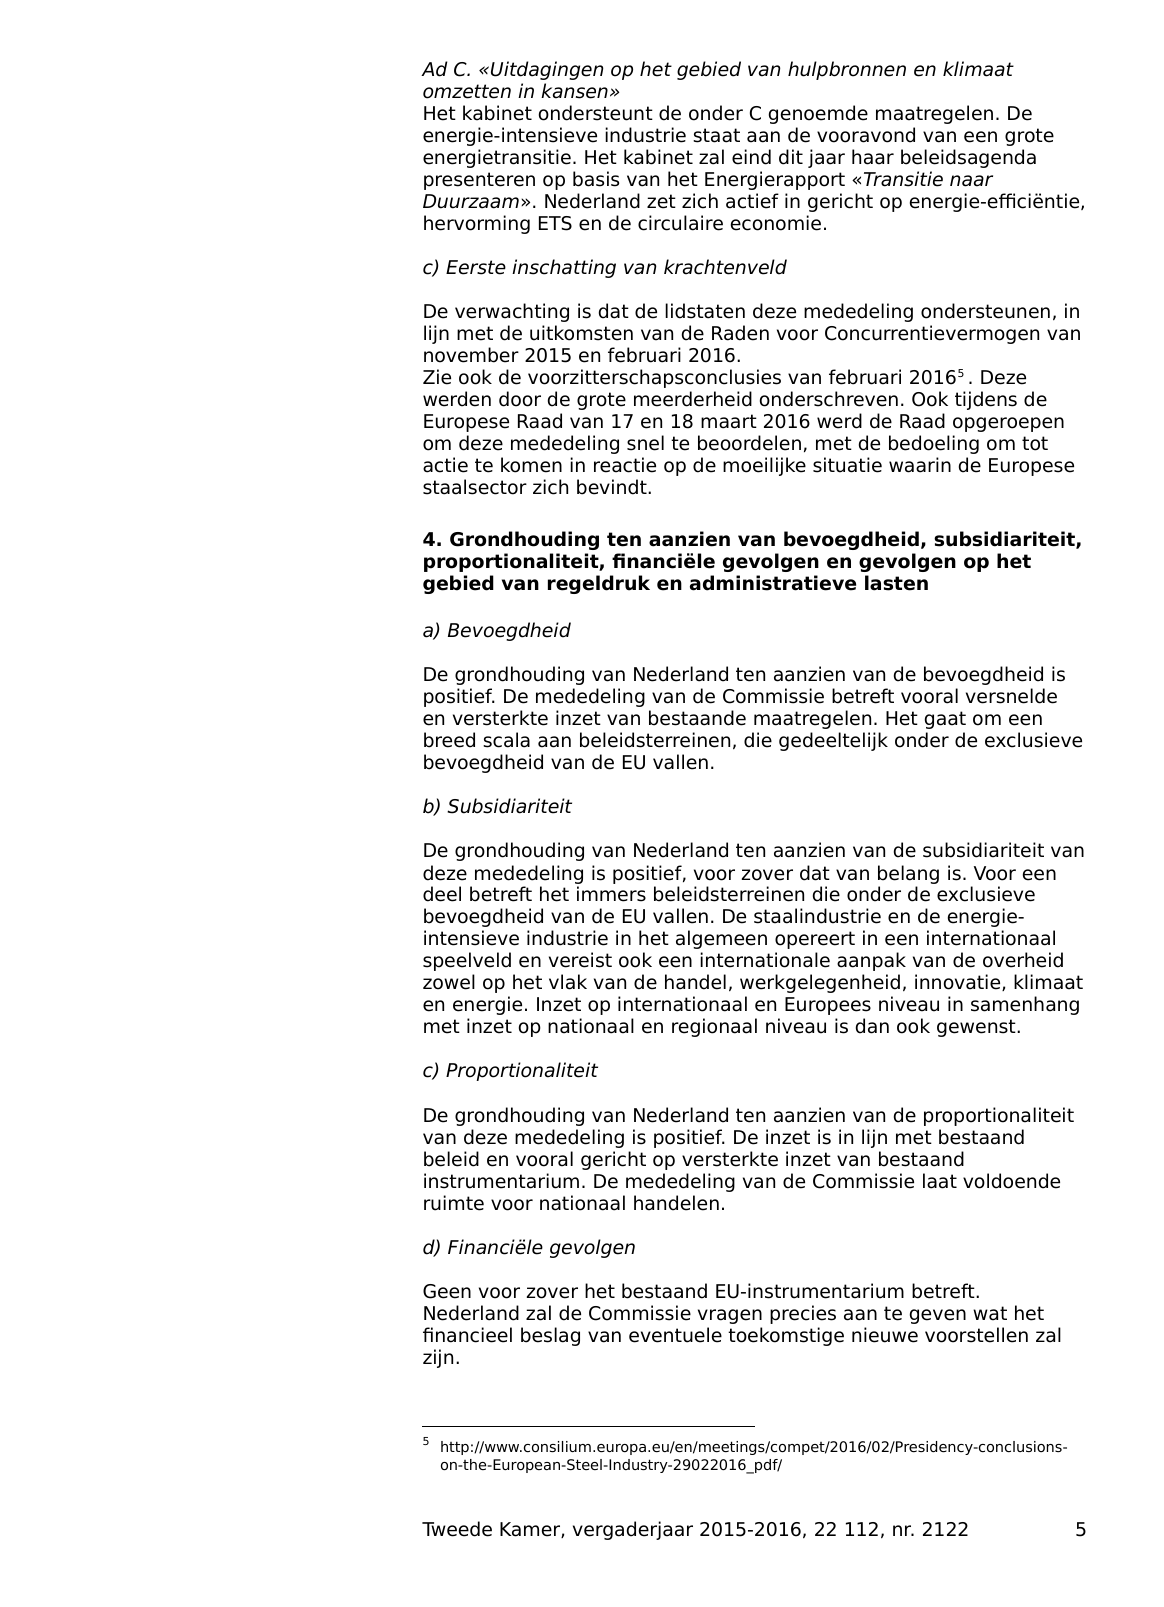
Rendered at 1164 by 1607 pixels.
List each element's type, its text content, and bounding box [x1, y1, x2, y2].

subtitle b) Subsidiariteit [422, 796, 1087, 818]
text Zie ook de voorzitterschapsconclusies van februari 2016. Deze werden door de grote meerderheid onderschreven. Ook tijdens de Europese Raad van 17 en 18 maart 2016 werd de Raad opgeroepen om deze mededeling snel te beoordelen, met de bedoeling om tot actie te komen in reactie op de moeilijke situatie waarin de Europese staalsector zich bevindt. [422, 367, 1087, 499]
text De grondhouding van Nederland ten aanzien van de subsidiariteit van deze mededeling is positief, voor zover dat van belang is. Voor een deel betreft het immers beleidsterreinen die onder de exclusieve bevoegdheid van de EU vallen. De staalindustrie en de energie-intensieve industrie in het algemeen opereert in een internationaal speelveld en vereist ook een internationale aanpak van de overheid zowel op het vlak van de handel, werkgelegenheid, innovatie, klimaat en energie. Inzet op internationaal en Europees niveau in samenhang met inzet op nationaal en regionaal niveau is dan ook gewenst. [422, 840, 1087, 1038]
text http://www.consilium.europa.eu/en/meetings/compet/2016/02/Presidency-conclusions-on-the-European-Steel-Industry-29022016_pdf/ [422, 1435, 1087, 1474]
text Het kabinet ondersteunt de onder C genoemde maatregelen. De energie-intensieve industrie staat aan de vooravond van een grote energietransitie. Het kabinet zal eind dit jaar haar beleidsagenda presenteren op basis van het Energierapport «Transitie naar Duurzaam». Nederland zet zich actief in gericht op energie-efficiëntie, hervorming ETS en de circulaire economie. [422, 103, 1087, 235]
subtitle d) Financiële gevolgen [422, 1237, 1087, 1259]
text De verwachting is dat de lidstaten deze mededeling ondersteunen, in lijn met de uitkomsten van de Raden voor Concurrentievermogen van november 2015 en februari 2016. [422, 301, 1087, 367]
text Geen voor zover het bestaand EU-instrumentarium betreft. [422, 1281, 1087, 1303]
subtitle c) Eerste inschatting van krachtenveld [422, 257, 1087, 279]
text De grondhouding van Nederland ten aanzien van de proportionaliteit van deze mededeling is positief. De inzet is in lijn met bestaand beleid en vooral gericht op versterkte inzet van bestaand instrumentarium. De mededeling van de Commissie laat voldoende ruimte voor nationaal handelen. [422, 1104, 1087, 1214]
subtitle 4. Grondhouding ten aanzien van bevoegdheid, subsidiariteit, proportionaliteit, financiële gevolgen en gevolgen op het gebied van regeldruk en administratieve lasten [422, 529, 1087, 595]
subtitle Ad C. «Uitdagingen op het gebied van hulpbronnen en klimaat omzetten in kansen» [422, 59, 1087, 103]
subtitle a) Bevoegdheid [422, 620, 1087, 642]
subtitle c) Proportionaliteit [422, 1060, 1087, 1082]
text De grondhouding van Nederland ten aanzien van de bevoegdheid is positief. De mededeling van de Commissie betreft vooral versnelde en versterkte inzet van bestaande maatregelen. Het gaat om een breed scala aan beleidsterreinen, die gedeeltelijk onder de exclusieve bevoegdheid van de EU vallen. [422, 664, 1087, 774]
text Nederland zal de Commissie vragen precies aan te geven wat het financieel beslag van eventuele toekomstige nieuwe voorstellen zal zijn. [422, 1303, 1087, 1369]
